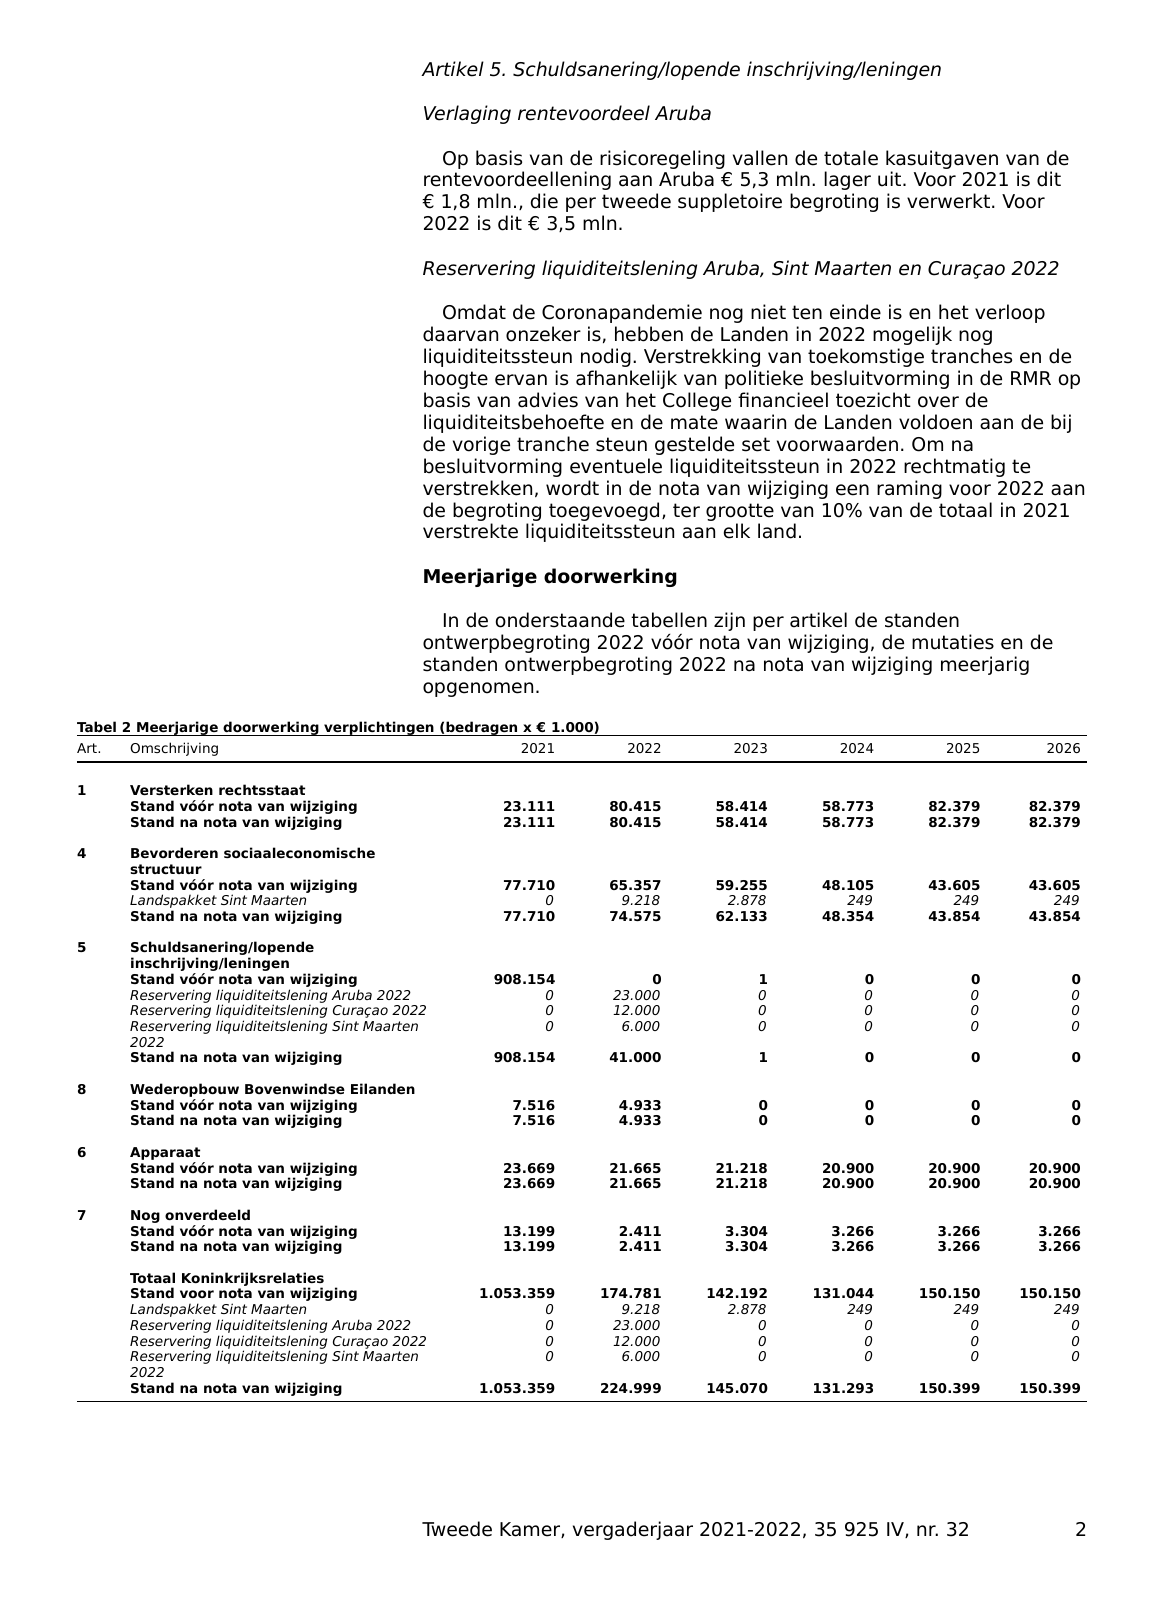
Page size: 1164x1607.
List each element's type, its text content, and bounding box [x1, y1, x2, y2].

table_cell [455, 1066, 561, 1082]
table_cell 145.070 [667, 1381, 773, 1401]
table_cell [77, 763, 124, 783]
table_cell [667, 1208, 773, 1223]
table_cell [77, 1302, 124, 1318]
table_cell 0 [455, 1318, 561, 1333]
table_cell [561, 1271, 667, 1286]
table_cell 249 [774, 1302, 880, 1318]
table_cell Stand vóór nota van wijziging [124, 1160, 455, 1176]
table_cell 62.133 [667, 909, 773, 924]
table_cell 20.900 [986, 1176, 1087, 1192]
table_cell 59.255 [667, 877, 773, 893]
table_cell [880, 1255, 986, 1271]
table_cell [880, 1145, 986, 1160]
table_cell Bevorderen sociaaleconomische structuur [124, 846, 455, 877]
table_cell 1.053.359 [455, 1286, 561, 1302]
table_cell [77, 925, 124, 940]
table_cell [880, 925, 986, 940]
table_cell 77.710 [455, 909, 561, 924]
table_cell 2022 [561, 736, 667, 761]
table_cell [774, 1066, 880, 1082]
table_cell [124, 1129, 455, 1145]
table_cell 20.900 [880, 1176, 986, 1192]
table_cell 0 [774, 1019, 880, 1050]
table_cell [774, 1271, 880, 1286]
table_cell 3.266 [880, 1223, 986, 1239]
table_cell 0 [774, 1113, 880, 1129]
table_cell [455, 1082, 561, 1097]
table_cell [667, 1255, 773, 1271]
table_cell 4.933 [561, 1113, 667, 1129]
table_cell 82.379 [986, 814, 1087, 830]
table_cell [455, 846, 561, 877]
table_cell 908.154 [455, 1050, 561, 1066]
table_cell [880, 1208, 986, 1223]
table_cell [561, 1208, 667, 1223]
table_cell 3.304 [667, 1239, 773, 1255]
table_cell 1.053.359 [455, 1381, 561, 1401]
table_cell 48.105 [774, 877, 880, 893]
table_cell 13.199 [455, 1223, 561, 1239]
table_cell 3.266 [774, 1223, 880, 1239]
table_cell 0 [774, 1318, 880, 1333]
table_cell 5 [77, 940, 124, 972]
table_cell [986, 1271, 1087, 1286]
table_cell [77, 1098, 124, 1113]
table_cell [77, 799, 124, 814]
table_cell 23.111 [455, 799, 561, 814]
table_cell 2026 [986, 736, 1087, 761]
table_cell [880, 1066, 986, 1082]
table_cell [880, 830, 986, 846]
table_cell [77, 1003, 124, 1019]
table_cell [986, 1066, 1087, 1082]
table_cell 9.218 [561, 893, 667, 909]
table_cell [77, 1019, 124, 1050]
table_cell 13.199 [455, 1239, 561, 1255]
table_cell 65.357 [561, 877, 667, 893]
table_cell 23.669 [455, 1160, 561, 1176]
table_cell [455, 1255, 561, 1271]
table_cell [124, 1255, 455, 1271]
table_cell [455, 763, 561, 783]
table_cell [880, 846, 986, 877]
table_cell 0 [986, 1334, 1087, 1349]
table_cell 21.218 [667, 1176, 773, 1192]
table_cell 2021 [455, 736, 561, 761]
table_cell [77, 1176, 124, 1192]
table_cell [77, 972, 124, 987]
table_cell [455, 940, 561, 972]
table_cell [667, 846, 773, 877]
table_cell 0 [774, 1050, 880, 1066]
table_cell 0 [455, 1003, 561, 1019]
table_cell Stand na nota van wijziging [124, 1239, 455, 1255]
table_cell [77, 1050, 124, 1066]
table_cell [561, 783, 667, 799]
table_cell 20.900 [774, 1176, 880, 1192]
table_cell 249 [880, 893, 986, 909]
table_cell [667, 1066, 773, 1082]
table_cell 80.415 [561, 814, 667, 830]
table_cell 23.000 [561, 1318, 667, 1333]
table_cell 0 [667, 1019, 773, 1050]
table_cell 3.266 [774, 1239, 880, 1255]
table_cell 74.575 [561, 909, 667, 924]
table_cell 150.150 [986, 1286, 1087, 1302]
table_cell 0 [455, 1302, 561, 1318]
table_cell [667, 1271, 773, 1286]
table_header Tabel 2 Meerjarige doorwerking verplichtingen (bedragen x € 1.000) [77, 720, 1087, 735]
table_cell 0 [561, 972, 667, 987]
table_cell 0 [986, 1050, 1087, 1066]
table_cell 43.605 [986, 877, 1087, 893]
table_cell [880, 1129, 986, 1145]
table_cell [455, 1208, 561, 1223]
table_cell Stand vóór nota van wijziging [124, 877, 455, 893]
table_cell [880, 1082, 986, 1097]
table_cell 0 [667, 1003, 773, 1019]
table_cell 6 [77, 1145, 124, 1160]
table_cell 9.218 [561, 1302, 667, 1318]
table_cell 0 [667, 988, 773, 1003]
table_cell 7 [77, 1208, 124, 1223]
table_cell 0 [667, 1318, 773, 1333]
text Op basis van de risicoregeling vallen de totale kasuitgaven van de rentevoordeellening aan Aruba € 5,3 mln. lager uit. Voor 2021 is dit € 1,8 mln., die per tweede suppletoire begroting is verwerkt. Voor 2022 is dit € 3,5 mln. [422, 147, 1087, 235]
table_cell [455, 1129, 561, 1145]
table_cell [77, 1286, 124, 1302]
table_cell [774, 1255, 880, 1271]
table_cell 2.878 [667, 893, 773, 909]
table_cell 0 [774, 1003, 880, 1019]
table_cell 0 [880, 988, 986, 1003]
table_cell 21.218 [667, 1160, 773, 1176]
table_cell [774, 940, 880, 972]
table_cell [986, 1255, 1087, 1271]
table_cell [77, 877, 124, 893]
table_cell Reservering liquiditeitslening Curaçao 2022 [124, 1334, 455, 1349]
table_cell 0 [880, 1113, 986, 1129]
table_cell Stand na nota van wijziging [124, 909, 455, 924]
table_cell 0 [667, 1098, 773, 1113]
table_cell [455, 1192, 561, 1208]
table_cell [667, 1082, 773, 1097]
table_cell [986, 1145, 1087, 1160]
table_cell [986, 1208, 1087, 1223]
table_cell 150.150 [880, 1286, 986, 1302]
table_cell 1 [77, 783, 124, 799]
table_cell 21.665 [561, 1176, 667, 1192]
table_cell 249 [986, 1302, 1087, 1318]
table_cell Wederopbouw Bovenwindse Eilanden [124, 1082, 455, 1097]
table_cell 249 [880, 1302, 986, 1318]
table_cell 249 [986, 893, 1087, 909]
table_cell [667, 763, 773, 783]
table_cell [774, 1208, 880, 1223]
table_cell Art. [77, 736, 124, 761]
text Omdat de Coronapandemie nog niet ten einde is en het verloop daarvan onzeker is, hebben de Landen in 2022 mogelijk nog liquiditeitssteun nodig. Verstrekking van toekomstige tranches en de hoogte ervan is afhankelijk van politieke besluitvorming in de RMR op basis van advies van het College financieel toezicht over de liquiditeitsbehoefte en de mate waarin de Landen voldoen aan de bij de vorige tranche steun gestelde set voorwaarden. Om na besluitvorming eventuele liquiditeitssteun in 2022 rechtmatig te verstrekken, wordt in de nota van wijziging een raming voor 2022 aan de begroting toegevoegd, ter grootte van 10% van de totaal in 2021 verstrekte liquiditeitssteun aan elk land. [422, 302, 1087, 543]
table_cell [774, 1129, 880, 1145]
table_cell 0 [880, 1098, 986, 1113]
table_cell 150.399 [880, 1381, 986, 1401]
table_cell Omschrijving [124, 736, 455, 761]
table_cell Schuldsanering/lopende inschrijving/leningen [124, 940, 455, 972]
table_cell [77, 1192, 124, 1208]
table_cell Stand vóór nota van wijziging [124, 1223, 455, 1239]
table_cell 131.293 [774, 1381, 880, 1401]
table_cell 0 [667, 1349, 773, 1381]
table_cell 12.000 [561, 1003, 667, 1019]
table_cell 2023 [667, 736, 773, 761]
table_cell Reservering liquiditeitslening Curaçao 2022 [124, 1003, 455, 1019]
table_cell 0 [455, 1019, 561, 1050]
table_cell 1 [667, 972, 773, 987]
table_cell 174.781 [561, 1286, 667, 1302]
table_cell [561, 925, 667, 940]
table_cell [880, 940, 986, 972]
table_cell 0 [880, 1050, 986, 1066]
table_cell [124, 925, 455, 940]
table_cell [986, 763, 1087, 783]
table_cell [774, 846, 880, 877]
table_cell 0 [774, 1334, 880, 1349]
table_cell 8 [77, 1082, 124, 1097]
table_cell [561, 1066, 667, 1082]
table_cell 2025 [880, 736, 986, 761]
table_cell [667, 783, 773, 799]
table_cell [986, 783, 1087, 799]
table_cell 0 [986, 972, 1087, 987]
table_cell [986, 1082, 1087, 1097]
table_cell Apparaat [124, 1145, 455, 1160]
table_cell [77, 1239, 124, 1255]
table_cell Stand vóór nota van wijziging [124, 972, 455, 987]
table_cell 0 [880, 1318, 986, 1333]
table_cell [455, 925, 561, 940]
table_cell 82.379 [880, 814, 986, 830]
table_cell [124, 1066, 455, 1082]
table_cell [774, 925, 880, 940]
table_cell [986, 940, 1087, 972]
table_cell 20.900 [880, 1160, 986, 1176]
table_cell [77, 988, 124, 1003]
table_cell 224.999 [561, 1381, 667, 1401]
table_cell 0 [774, 1098, 880, 1113]
table_cell [880, 763, 986, 783]
table_cell 249 [774, 893, 880, 909]
table_cell 58.414 [667, 799, 773, 814]
table_cell Stand voor nota van wijziging [124, 1286, 455, 1302]
table_cell 2.878 [667, 1302, 773, 1318]
table_cell 4.933 [561, 1098, 667, 1113]
table_cell Stand na nota van wijziging [124, 1113, 455, 1129]
table_cell 2.411 [561, 1239, 667, 1255]
table_cell 23.000 [561, 988, 667, 1003]
table_cell [774, 763, 880, 783]
table_cell 142.192 [667, 1286, 773, 1302]
table_cell 7.516 [455, 1113, 561, 1129]
table_cell 3.266 [880, 1239, 986, 1255]
table_cell 150.399 [986, 1381, 1087, 1401]
table_cell [77, 1066, 124, 1082]
table_cell [986, 925, 1087, 940]
table_cell [561, 830, 667, 846]
table_cell 3.304 [667, 1223, 773, 1239]
table_cell 908.154 [455, 972, 561, 987]
table_cell [667, 1145, 773, 1160]
text In de onderstaande tabellen zijn per artikel de standen ontwerpbegroting 2022 vóór nota van wijziging, de mutaties en de standen ontwerpbegroting 2022 na nota van wijziging meerjarig opgenomen. [422, 610, 1087, 698]
table_cell 23.111 [455, 814, 561, 830]
table_cell [774, 1145, 880, 1160]
table_cell Totaal Koninkrijksrelaties [124, 1271, 455, 1286]
table_cell [77, 1223, 124, 1239]
table_cell 0 [455, 1334, 561, 1349]
table_cell 0 [986, 988, 1087, 1003]
table_cell [77, 1113, 124, 1129]
table_cell [986, 1192, 1087, 1208]
table_cell [77, 1160, 124, 1176]
table_cell Nog onverdeeld [124, 1208, 455, 1223]
table_cell [455, 1271, 561, 1286]
table_cell 2024 [774, 736, 880, 761]
table_cell [77, 1129, 124, 1145]
table_cell [455, 830, 561, 846]
table_cell 2.411 [561, 1223, 667, 1239]
table_cell [561, 1129, 667, 1145]
table_cell 0 [986, 1349, 1087, 1381]
table_cell [986, 830, 1087, 846]
table_cell [667, 925, 773, 940]
table_cell 3.266 [986, 1239, 1087, 1255]
table_cell 0 [667, 1113, 773, 1129]
table_cell 0 [880, 1334, 986, 1349]
table_cell [667, 1129, 773, 1145]
table_cell Stand vóór nota van wijziging [124, 799, 455, 814]
table_cell 0 [455, 1349, 561, 1381]
subtitle Meerjarige doorwerking [422, 566, 1087, 588]
table_cell 82.379 [986, 799, 1087, 814]
table_cell [667, 1192, 773, 1208]
table_cell Reservering liquiditeitslening Aruba 2022 [124, 988, 455, 1003]
table_cell 0 [455, 988, 561, 1003]
table_cell 4 [77, 846, 124, 877]
table_cell 0 [986, 1318, 1087, 1333]
table_cell 58.414 [667, 814, 773, 830]
table_cell 77.710 [455, 877, 561, 893]
table_cell 41.000 [561, 1050, 667, 1066]
table_cell Reservering liquiditeitslening Sint Maarten 2022 [124, 1019, 455, 1050]
table_cell [561, 1145, 667, 1160]
table_cell [880, 1271, 986, 1286]
table_cell [667, 940, 773, 972]
table_cell 58.773 [774, 814, 880, 830]
table_cell 0 [774, 1349, 880, 1381]
table_cell 0 [986, 1003, 1087, 1019]
table_cell [77, 893, 124, 909]
table_cell [124, 763, 455, 783]
table_cell 6.000 [561, 1019, 667, 1050]
table_cell [124, 1192, 455, 1208]
subtitle Artikel 5. Schuldsanering/lopende inschrijving/leningen [422, 59, 1087, 81]
table_cell [561, 1255, 667, 1271]
table_cell 82.379 [880, 799, 986, 814]
table_cell [455, 1145, 561, 1160]
table_cell 7.516 [455, 1098, 561, 1113]
subtitle Reservering liquiditeitslening Aruba, Sint Maarten en Curaçao 2022 [422, 257, 1087, 279]
table_cell 1 [667, 1050, 773, 1066]
table_cell [561, 940, 667, 972]
table_cell 131.044 [774, 1286, 880, 1302]
table_cell 23.669 [455, 1176, 561, 1192]
table_cell 6.000 [561, 1349, 667, 1381]
table_cell Stand na nota van wijziging [124, 814, 455, 830]
table_cell [774, 783, 880, 799]
table_cell [774, 1192, 880, 1208]
table_cell [774, 830, 880, 846]
table_cell [561, 1082, 667, 1097]
table_cell 80.415 [561, 799, 667, 814]
table_cell 21.665 [561, 1160, 667, 1176]
table_cell 48.354 [774, 909, 880, 924]
table_cell Landspakket Sint Maarten [124, 893, 455, 909]
table_cell 0 [667, 1334, 773, 1349]
table_cell 0 [774, 988, 880, 1003]
table_cell Stand vóór nota van wijziging [124, 1098, 455, 1113]
table_cell Stand na nota van wijziging [124, 1050, 455, 1066]
table_cell 0 [455, 893, 561, 909]
table_cell 0 [986, 1098, 1087, 1113]
table_cell 20.900 [986, 1160, 1087, 1176]
table_cell [880, 783, 986, 799]
table_cell 0 [986, 1019, 1087, 1050]
table_cell [880, 1192, 986, 1208]
table_cell [455, 783, 561, 799]
table_cell 0 [880, 1003, 986, 1019]
table_cell 0 [880, 972, 986, 987]
table_cell 12.000 [561, 1334, 667, 1349]
table_cell 43.854 [986, 909, 1087, 924]
table_cell [77, 1381, 124, 1401]
table_cell [986, 1129, 1087, 1145]
table_cell [561, 763, 667, 783]
table_cell [77, 909, 124, 924]
table_cell 0 [880, 1349, 986, 1381]
table_cell [77, 1255, 124, 1271]
table_cell [77, 1271, 124, 1286]
table_cell [561, 1192, 667, 1208]
table_cell 3.266 [986, 1223, 1087, 1239]
table_cell 0 [880, 1019, 986, 1050]
table_cell Reservering liquiditeitslening Sint Maarten 2022 [124, 1349, 455, 1381]
table_cell [77, 1318, 124, 1333]
table_cell 43.605 [880, 877, 986, 893]
subtitle Verlaging rentevoordeel Aruba [422, 103, 1087, 125]
table_cell [77, 1349, 124, 1381]
table_cell Stand na nota van wijziging [124, 1176, 455, 1192]
table_cell Stand na nota van wijziging [124, 1381, 455, 1401]
table_cell 43.854 [880, 909, 986, 924]
table_cell Landspakket Sint Maarten [124, 1302, 455, 1318]
table_cell [77, 1334, 124, 1349]
table_cell 0 [774, 972, 880, 987]
table_cell [77, 830, 124, 846]
table_cell Versterken rechtsstaat [124, 783, 455, 799]
table_cell [77, 814, 124, 830]
table_cell [986, 846, 1087, 877]
table_cell [667, 830, 773, 846]
table_cell [124, 830, 455, 846]
table_cell Reservering liquiditeitslening Aruba 2022 [124, 1318, 455, 1333]
table_cell [774, 1082, 880, 1097]
table_cell 58.773 [774, 799, 880, 814]
table_cell [561, 846, 667, 877]
table_cell 0 [986, 1113, 1087, 1129]
table_cell 20.900 [774, 1160, 880, 1176]
